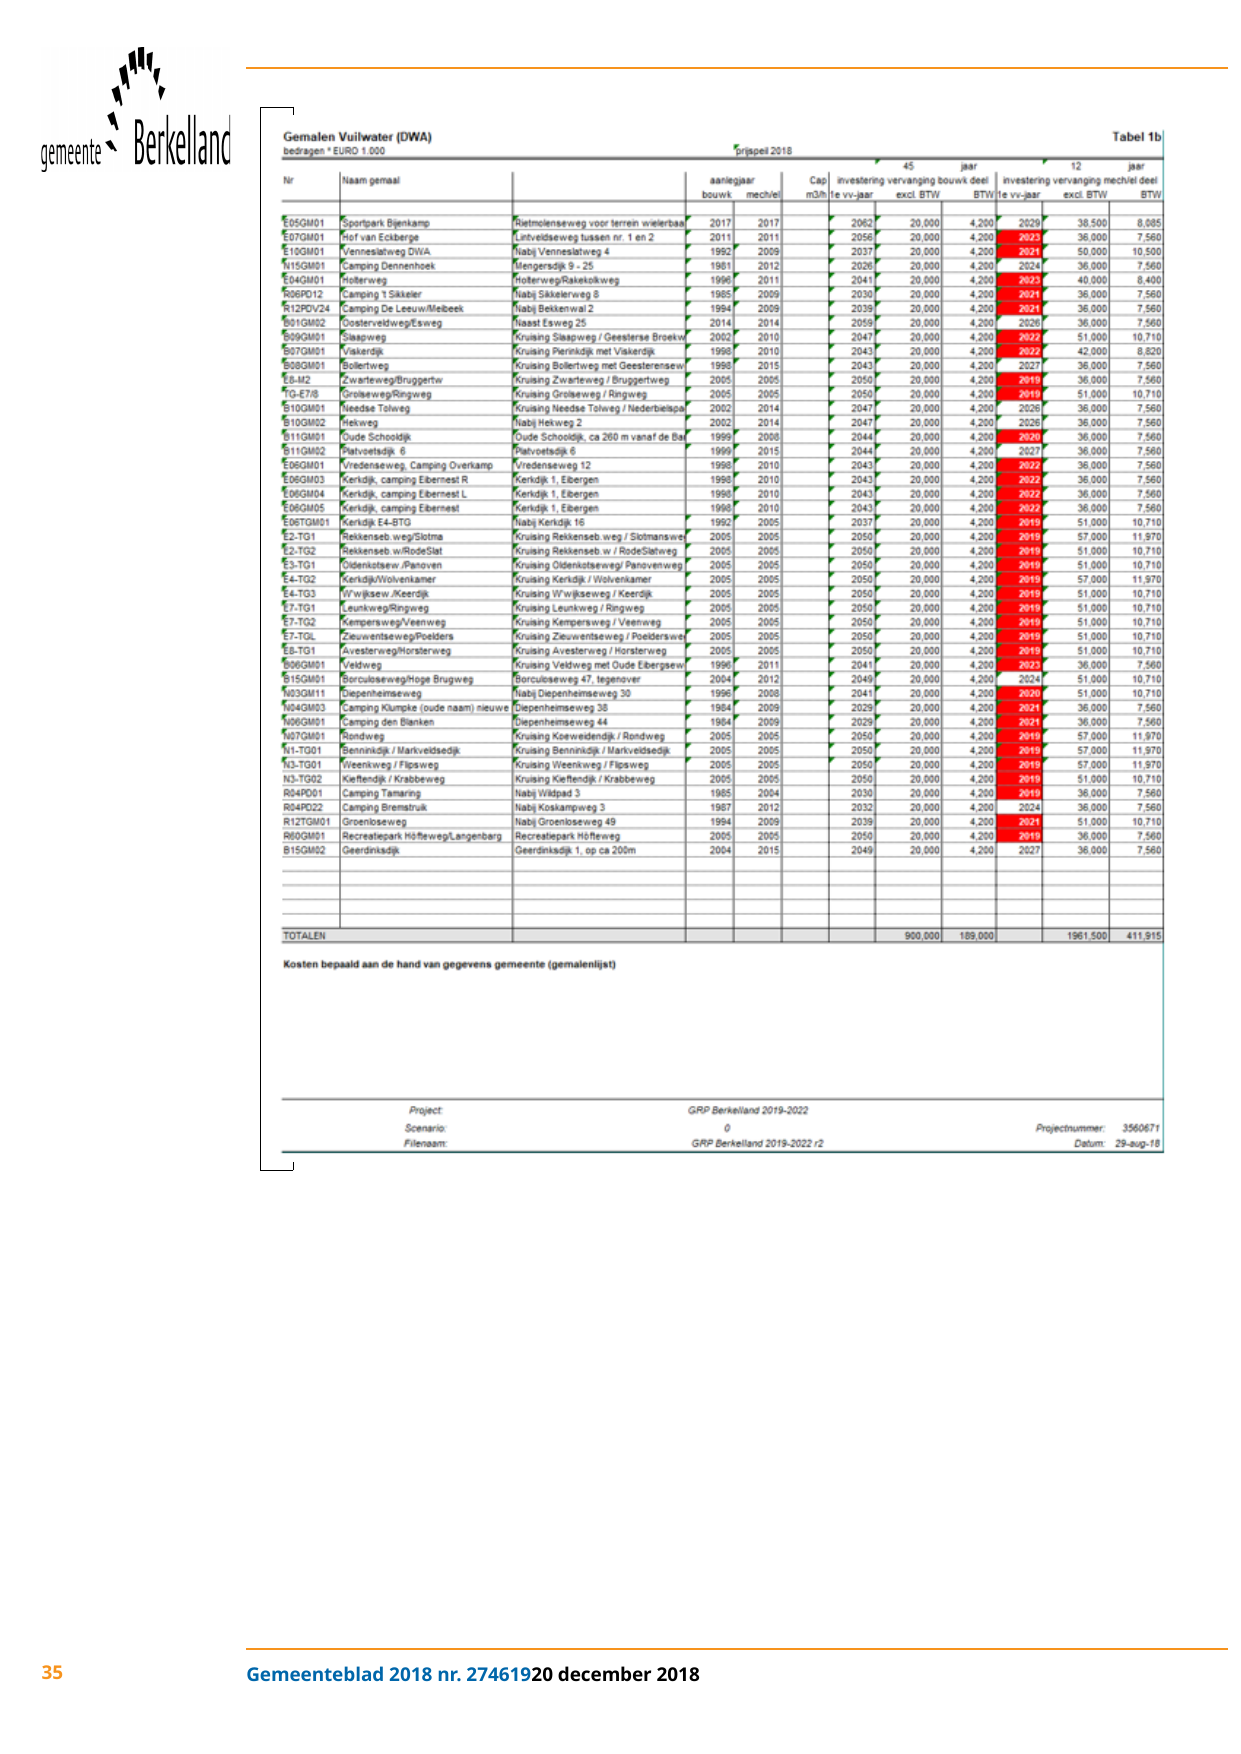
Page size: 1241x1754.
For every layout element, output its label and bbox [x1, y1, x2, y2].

picture [41, 47, 231, 172]
picture [268, 115, 1173, 1162]
